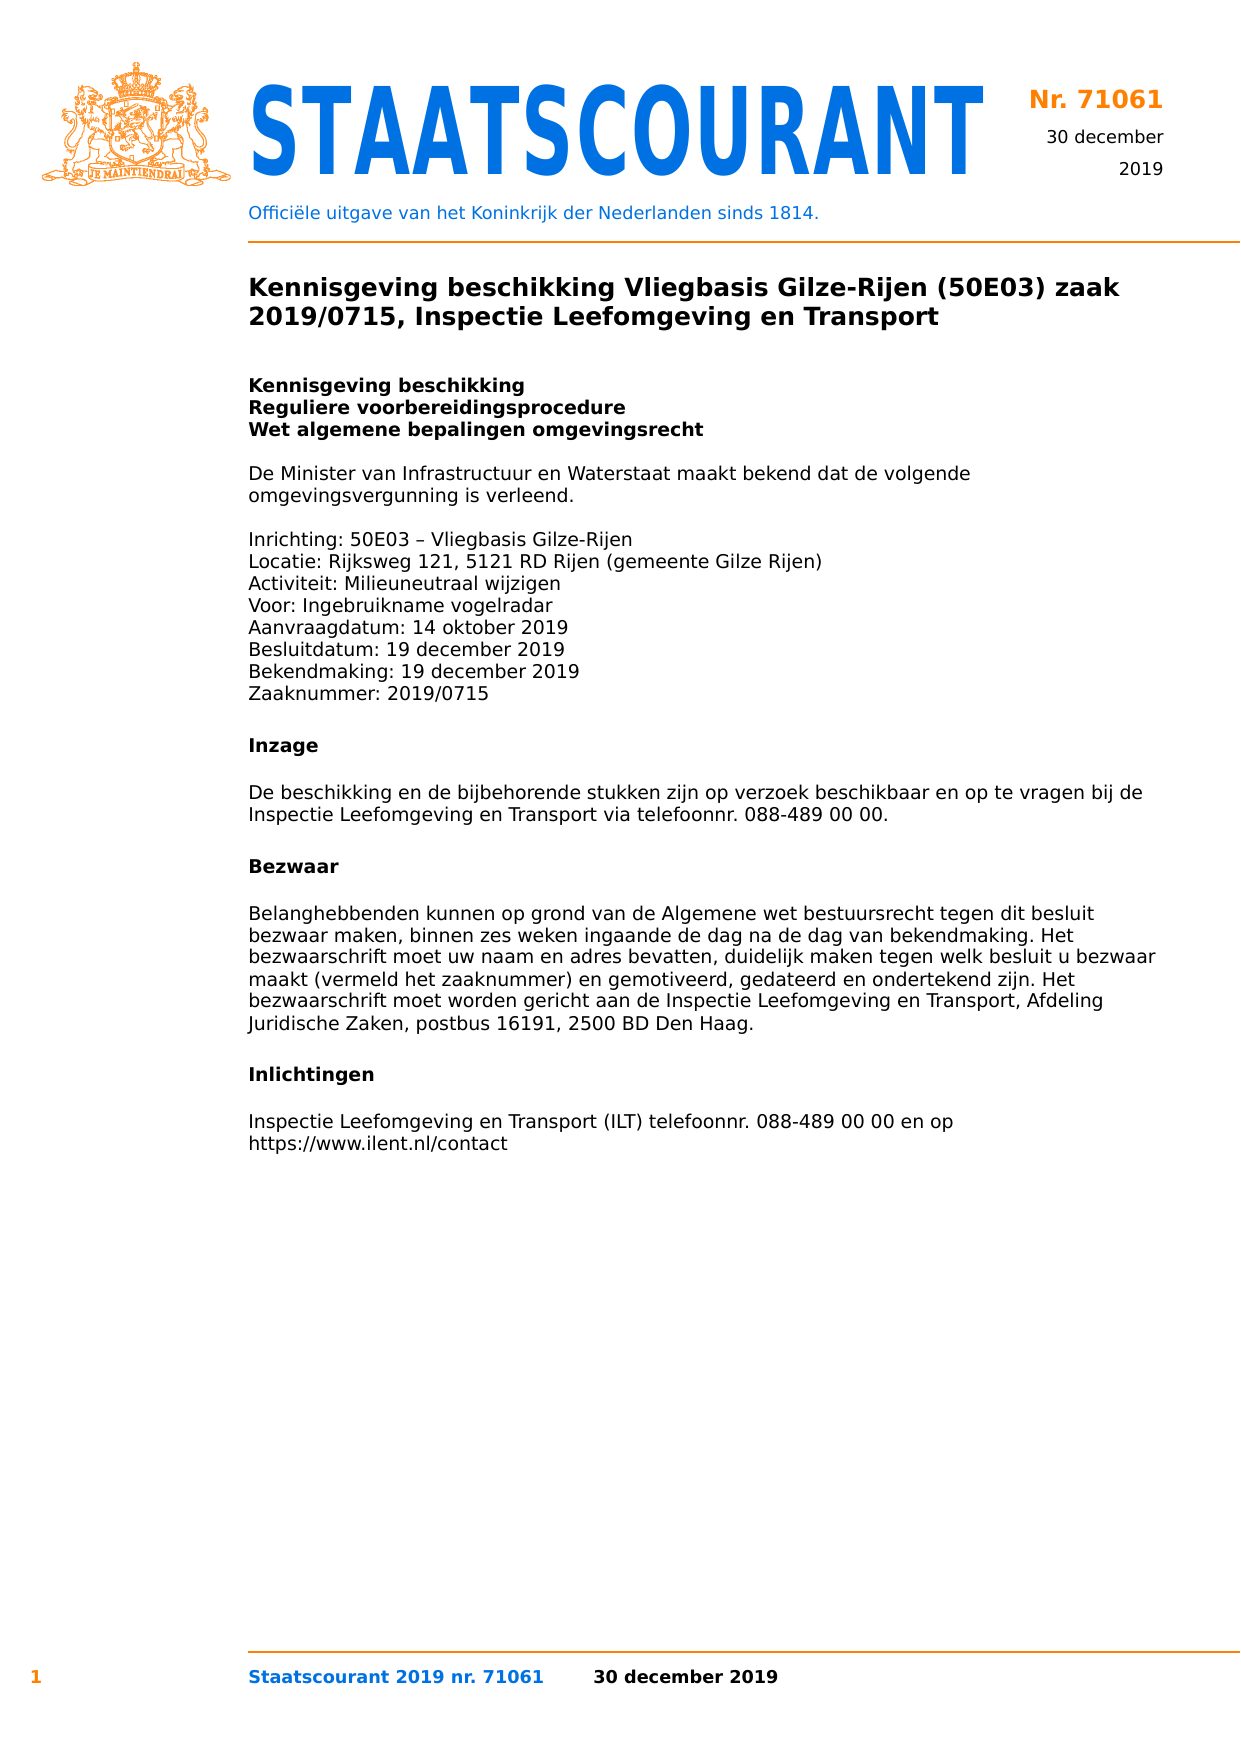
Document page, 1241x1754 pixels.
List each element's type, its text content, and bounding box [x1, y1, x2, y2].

subtitle Inzage [248, 734, 1163, 757]
subtitle Bezwaar [248, 856, 1163, 877]
table_header STAATSCOURANT [248, 62, 998, 203]
text Zaaknummer: 2019/0715 [248, 683, 1163, 704]
text Locatie: Rijksweg 121, 5121 RD Rijen (gemeente Gilze Rijen) [248, 551, 1163, 573]
text Voor: Ingebruikname vogelradar [248, 595, 1163, 617]
text Inrichting: 50E03 – Vliegbasis Gilze-Rijen [248, 529, 1163, 551]
table_header [25, 62, 248, 241]
table_cell 30 december [998, 121, 1240, 153]
text Activiteit: Milieuneutraal wijzigen [248, 573, 1163, 595]
table_header Nr. 71061 [998, 62, 1240, 121]
table_cell 2019 [998, 153, 1240, 203]
text Kennisgeving beschikking [248, 375, 1163, 397]
text Aanvraagdatum: 14 oktober 2019 [248, 617, 1163, 639]
text Bekendmaking: 19 december 2019 [248, 661, 1163, 683]
picture [41, 62, 231, 186]
text Belanghebbenden kunnen op grond van de Algemene wet bestuursrecht tegen dit besluit bezwaar maken, binnen zes weken ingaande de dag na de dag van bekendmaking. Het bezwaarschrift moet uw naam en adres bevatten, duidelijk maken tegen welk besluit u bezwaar maakt (vermeld het zaaknummer) en gemotiveerd, gedateerd en ondertekend zijn. Het bezwaarschrift moet worden gericht aan de Inspectie Leefomgeving en Transport, Afdeling Juridische Zaken, postbus 16191, 2500 BD Den Haag. [248, 902, 1163, 1034]
text Inspectie Leefomgeving en Transport (ILT) telefoonnr. 088-489 00 00 en op https://www.ilent.nl/contact [248, 1111, 1163, 1155]
text De beschikking en de bijbehorende stukken zijn op verzoek beschikbaar en op te vragen bij de Inspectie Leefomgeving en Transport via telefoonnr. 088-489 00 00. [248, 782, 1163, 826]
subtitle Inlichtingen [248, 1064, 1163, 1086]
text De Minister van Infrastructuur en Waterstaat maakt bekend dat de volgende omgevingsvergunning is verleend. [248, 463, 1163, 507]
text Reguliere voorbereidingsprocedure [248, 397, 1163, 419]
table_cell Officiële uitgave van het Koninkrijk der Nederlanden sinds 1814. [248, 203, 1240, 241]
text Besluitdatum: 19 december 2019 [248, 639, 1163, 661]
subtitle Kennisgeving beschikking Vliegbasis Gilze-Rijen (50E03) zaak 2019/0715, Inspectie Leefomgeving en Transport [248, 273, 1163, 331]
text Wet algemene bepalingen omgevingsrecht [248, 419, 1163, 441]
